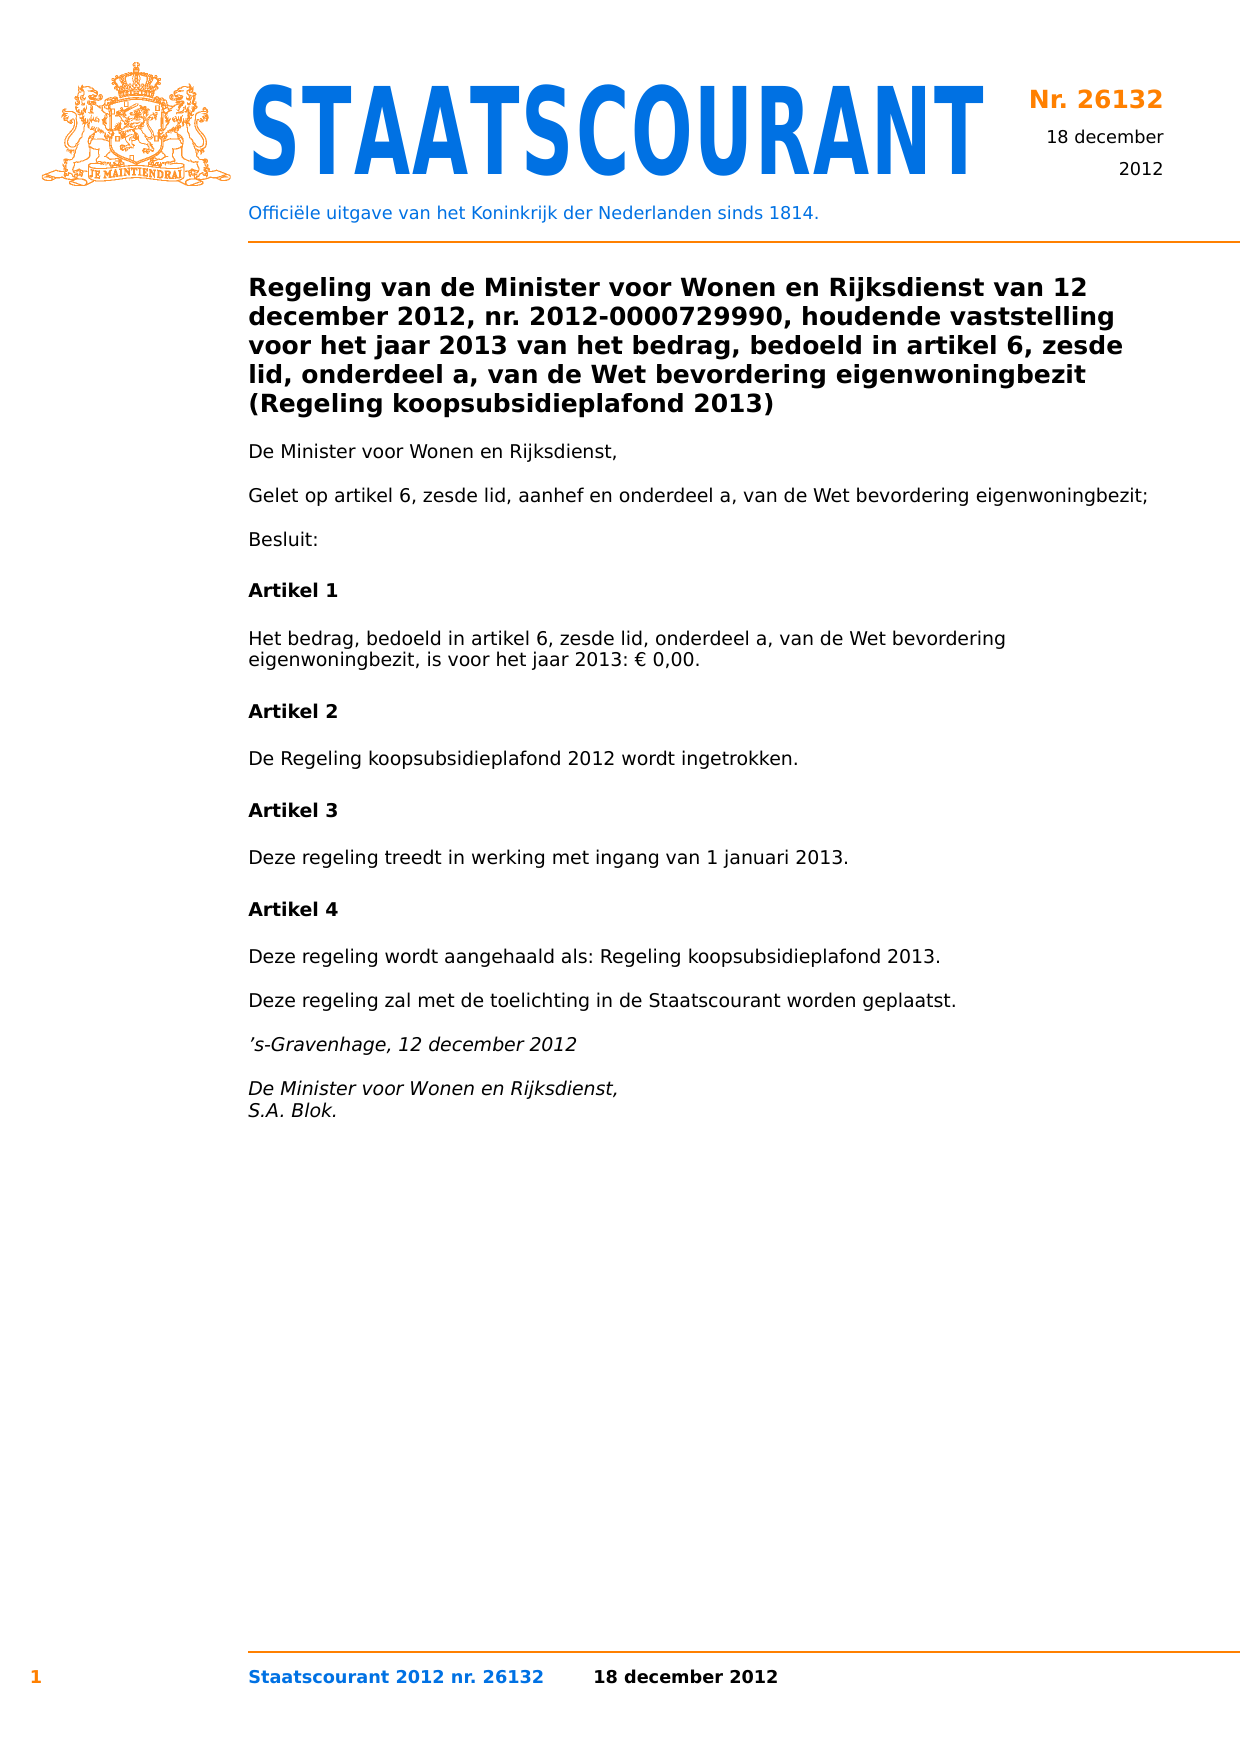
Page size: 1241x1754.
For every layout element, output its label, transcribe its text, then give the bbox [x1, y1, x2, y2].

text Deze regeling wordt aangehaald als: Regeling koopsubsidieplafond 2013. [248, 946, 1163, 968]
subtitle Artikel 4 [248, 899, 1163, 921]
subtitle Artikel 1 [248, 580, 1163, 602]
text De Regeling koopsubsidieplafond 2012 wordt ingetrokken. [248, 748, 1163, 770]
table_cell 18 december [998, 121, 1240, 153]
text Deze regeling zal met de toelichting in de Staatscourant worden geplaatst. [248, 990, 1163, 1012]
text De Minister voor Wonen en Rijksdienst, [248, 441, 1163, 463]
table_cell 2012 [998, 153, 1240, 203]
subtitle Artikel 2 [248, 701, 1163, 723]
table_header Nr. 26132 [998, 62, 1240, 121]
text Het bedrag, bedoeld in artikel 6, zesde lid, onderdeel a, van de Wet bevordering eigenwoningbezit, is voor het jaar 2013: € 0,00. [248, 627, 1163, 671]
subtitle Artikel 3 [248, 800, 1163, 822]
table_header STAATSCOURANT [248, 62, 998, 203]
subtitle Regeling van de Minister voor Wonen en Rijksdienst van 12 december 2012, nr. 2012-0000729990, houdende vaststelling voor het jaar 2013 van het bedrag, bedoeld in artikel 6, zesde lid, onderdeel a, van de Wet bevordering eigenwoningbezit (Regeling koopsubsidieplafond 2013) [248, 273, 1163, 419]
text Deze regeling treedt in werking met ingang van 1 januari 2013. [248, 847, 1163, 869]
table_cell Officiële uitgave van het Koninkrijk der Nederlanden sinds 1814. [248, 203, 1240, 241]
picture [41, 62, 231, 186]
text Gelet op artikel 6, zesde lid, aanhef en onderdeel a, van de Wet bevordering eigenwoningbezit; [248, 484, 1163, 507]
table_header [25, 62, 248, 241]
text Besluit: [248, 528, 1163, 550]
text De Minister voor Wonen en Rijksdienst, S.A. Blok. [248, 1078, 1163, 1122]
text ’s-Gravenhage, 12 december 2012 [248, 1034, 1163, 1056]
